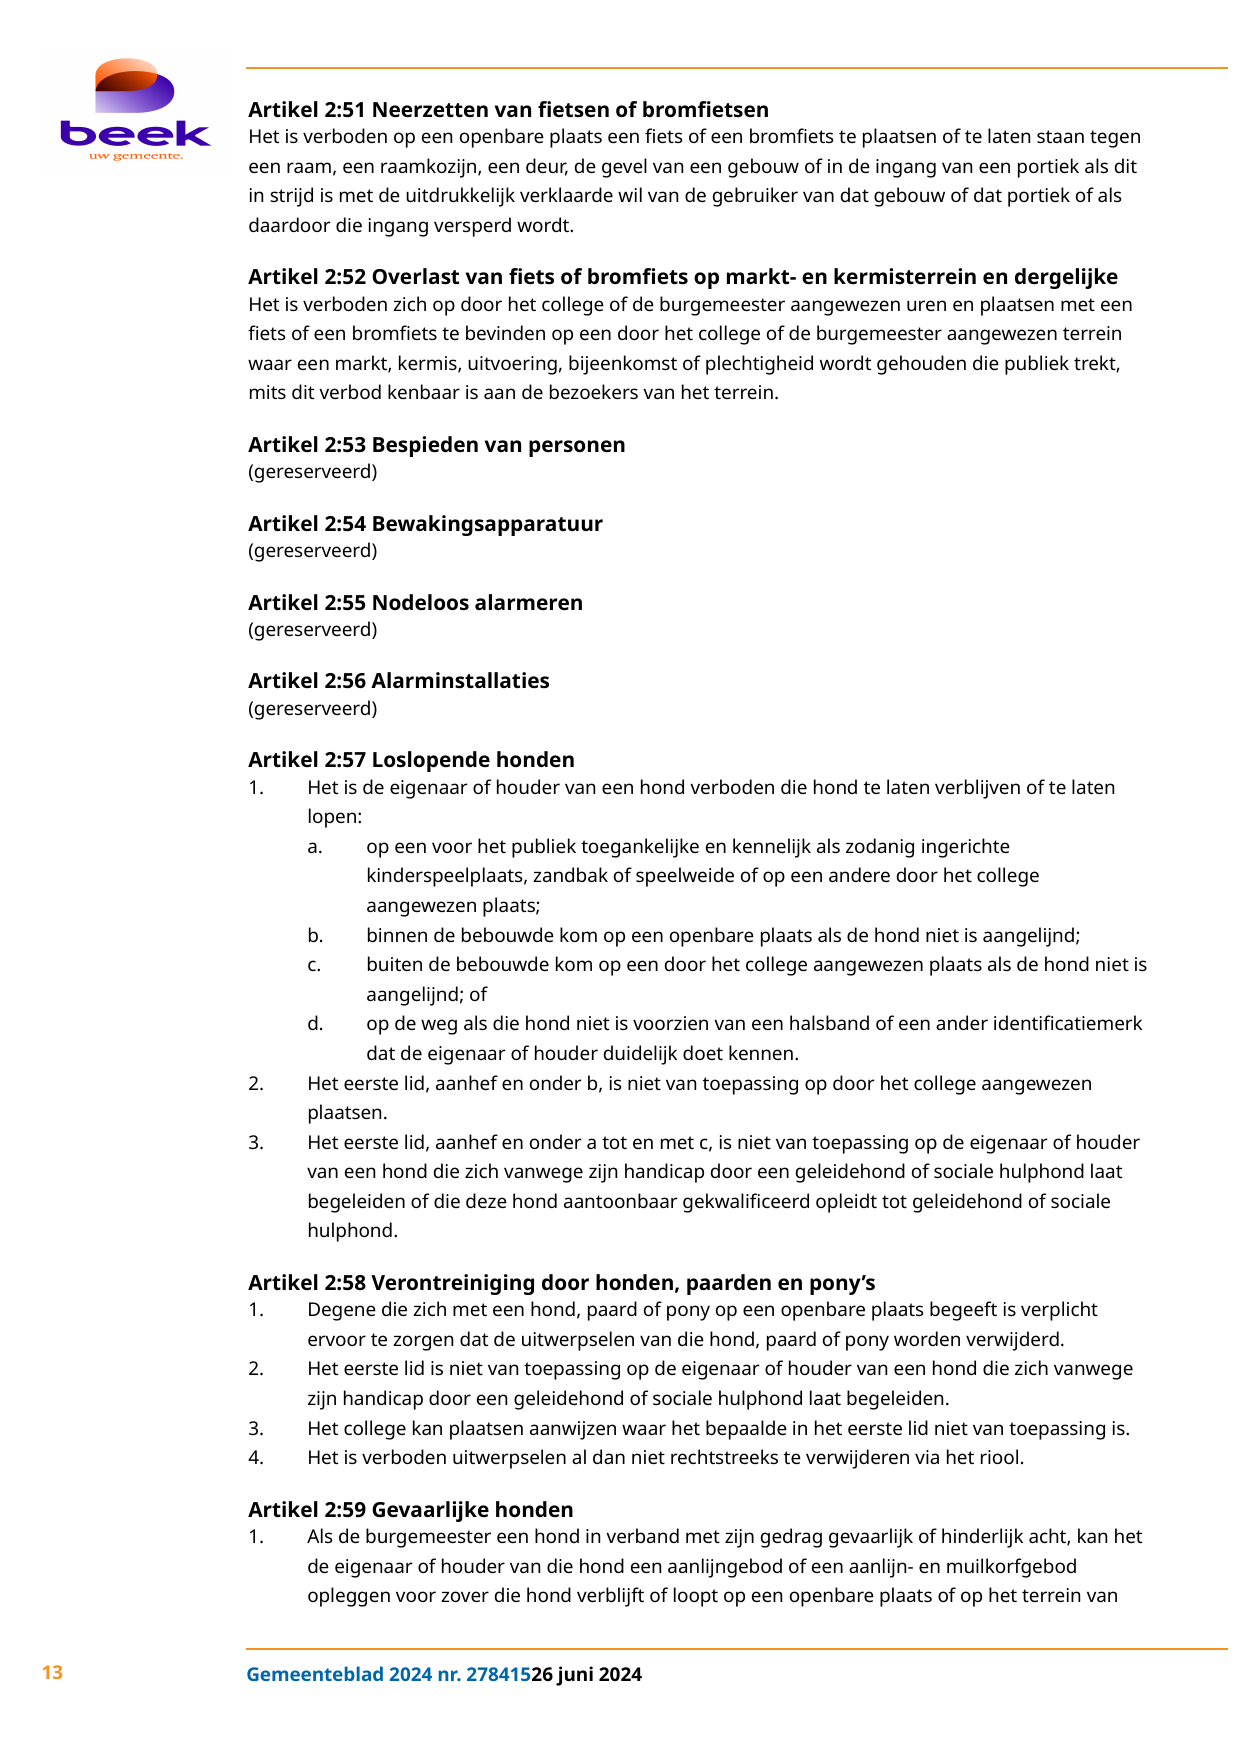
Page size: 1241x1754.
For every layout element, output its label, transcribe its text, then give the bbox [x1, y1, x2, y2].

list binnen de bebouwde kom op een openbare plaats als de hond niet is aangelijnd; [307, 922, 1152, 947]
text Het is verboden zich op door het college of de burgemeester aangewezen uren en plaatsen met een fiets of een bromfiets te bevinden op een door het college of de burgemeester aangewezen terrein waar een markt, kermis, uitvoering, bijeenkomst of plechtigheid wordt gehouden die publiek trekt, mits dit verbod kenbaar is aan de bezoekers van het terrein. [248, 291, 1152, 405]
list Als de burgemeester een hond in verband met zijn gedrag gevaarlijk of hinderlijk acht, kan het de eigenaar of houder van die hond een aanlijngebod of een aanlijn- en muilkorfgebod opleggen voor zover die hond verblijft of loopt op een openbare plaats of op het terrein van [248, 1523, 1152, 1608]
picture [41, 47, 231, 172]
text (gereserveerd) [248, 537, 1152, 563]
text Artikel 2:54 Bewakingsapparatuur [248, 509, 1152, 537]
text Artikel 2:58 Verontreiniging door honden, paarden en pony’s [248, 1268, 1152, 1296]
text Artikel 2:59 Gevaarlijke honden [248, 1495, 1152, 1523]
text Artikel 2:56 Alarminstallaties [248, 667, 1152, 695]
list op de weg als die hond niet is voorzien van een halsband of een ander identificatiemerk dat de eigenaar of houder duidelijk doet kennen. [307, 1011, 1152, 1066]
text Artikel 2:53 Bespieden van personen [248, 430, 1152, 458]
text Het is verboden op een openbare plaats een fiets of een bromfiets te plaatsen of te laten staan tegen een raam, een raamkozijn, een deur, de gevel van een gebouw of in de ingang van een portiek als dit in strijd is met de uitdrukkelijk verklaarde wil van de gebruiker van dat gebouw of dat portiek of als daardoor die ingang versperd wordt. [248, 123, 1152, 238]
list Het eerste lid, aanhef en onder b, is niet van toepassing op door het college aangewezen plaatsen. [248, 1070, 1152, 1125]
text (gereserveerd) [248, 458, 1152, 484]
list Het is de eigenaar of houder van een hond verboden die hond te laten verblijven of te laten lopen: [248, 774, 1152, 829]
text Artikel 2:52 Overlast van fiets of bromfiets op markt- en kermisterrein en dergelijke [248, 262, 1152, 291]
list Het eerste lid is niet van toepassing op de eigenaar of houder van een hond die zich vanwege zijn handicap door een geleidehond of sociale hulphond laat begeleiden. [248, 1356, 1152, 1411]
list Degene die zich met een hond, paard of pony op een openbare plaats begeeft is verplicht ervoor te zorgen dat de uitwerpselen van die hond, paard of pony worden verwijderd. [248, 1296, 1152, 1352]
text Artikel 2:51 Neerzetten van fietsen of bromfietsen [248, 95, 1152, 123]
text Artikel 2:55 Nodeloos alarmeren [248, 588, 1152, 616]
text (gereserveerd) [248, 616, 1152, 642]
list Het is verboden uitwerpselen al dan niet rechtstreeks te verwijderen via het riool. [248, 1444, 1152, 1470]
list Het college kan plaatsen aanwijzen waar het bepaalde in het eerste lid niet van toepassing is. [248, 1415, 1152, 1441]
list buiten de bebouwde kom op een door het college aangewezen plaats als de hond niet is aangelijnd; of [307, 951, 1152, 1007]
list op een voor het publiek toegankelijke en kennelijk als zodanig ingerichte kinderspeelplaats, zandbak of speelweide of op een andere door het college aangewezen plaats; [307, 833, 1152, 918]
list Het eerste lid, aanhef en onder a tot en met c, is niet van toepassing op de eigenaar of houder van een hond die zich vanwege zijn handicap door een geleidehond of sociale hulphond laat begeleiden of die deze hond aantoonbaar gekwalificeerd opleidt tot geleidehond of sociale hulphond. [248, 1129, 1152, 1243]
text (gereserveerd) [248, 695, 1152, 721]
text Artikel 2:57 Loslopende honden [248, 745, 1152, 774]
